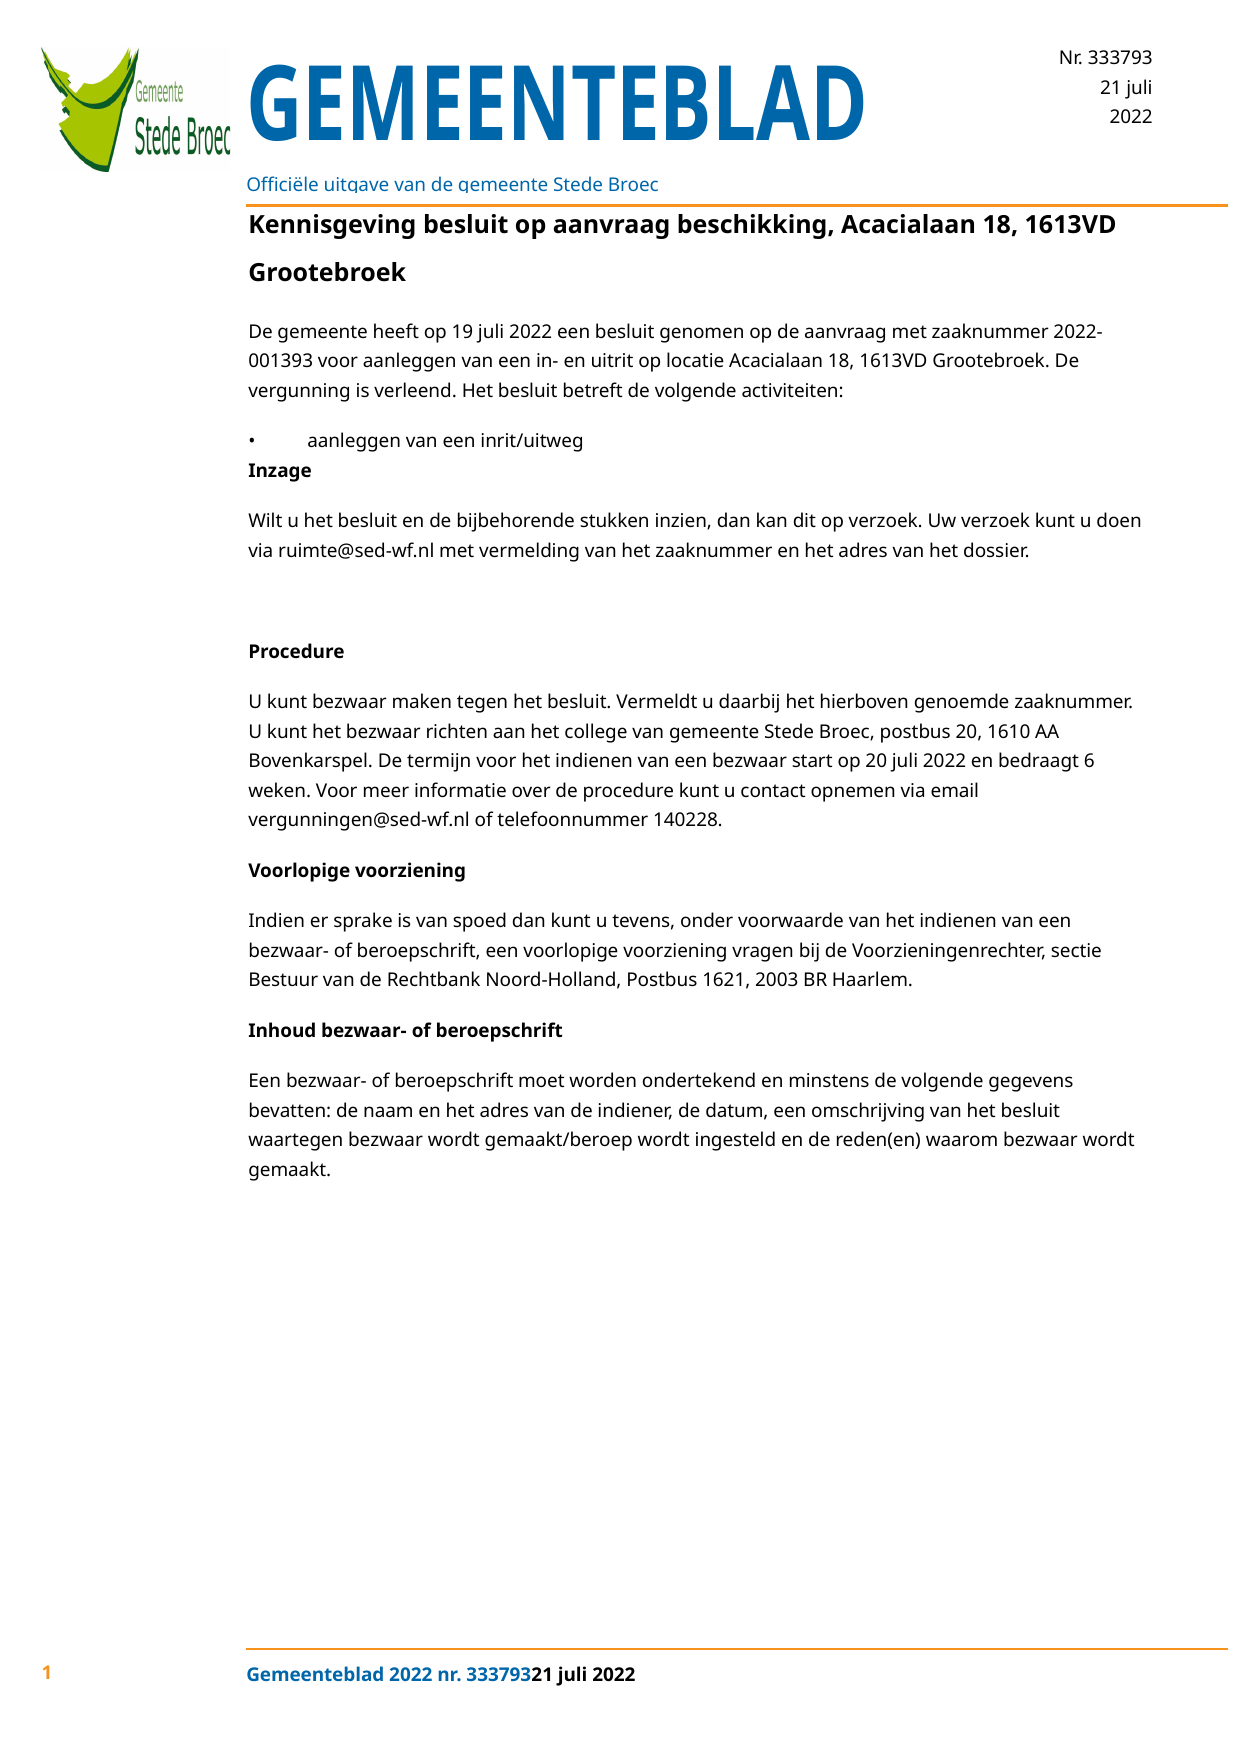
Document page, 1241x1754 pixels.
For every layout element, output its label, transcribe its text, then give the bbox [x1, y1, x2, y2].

text Een bezwaar- of beroepschrift moet worden ondertekend en minstens de volgende gegevens bevatten: de naam en het adres van de indiener, de datum, een omschrijving van het besluit waartegen bezwaar wordt gemaakt/beroep wordt ingesteld en de reden(en) waarom bezwaar wordt gemaakt. [248, 1067, 1152, 1182]
text Kennisgeving besluit op aanvraag beschikking, Acacialaan 18, 1613VD Grootebroek [248, 207, 1152, 288]
text Inzage [248, 457, 1152, 483]
text U kunt bezwaar maken tegen het besluit. Vermeldt u daarbij het hierboven genoemde zaaknummer. U kunt het bezwaar richten aan het college van gemeente Stede Broec, postbus 20, 1610 AA Bovenkarspel. De termijn voor het indienen van een bezwaar start op 20 juli 2022 en bedraagt 6 weken. Voor meer informatie over de procedure kunt u contact opnemen via email vergunningen@sed-wf.nl of telefoonnummer 140228. [248, 688, 1152, 832]
text De gemeente heeft op 19 juli 2022 een besluit genomen op de aanvraag met zaaknummer 2022-001393 voor aanleggen van een in- en uitrit op locatie Acacialaan 18, 1613VD Grootebroek. De vergunning is verleend. Het besluit betreft de volgende activiteiten: [248, 318, 1152, 403]
text Inhoud bezwaar- of beroepschrift [248, 1017, 1152, 1043]
text Wilt u het besluit en de bijbehorende stukken inzien, dan kan dit op verzoek. Uw verzoek kunt u doen via ruimte@sed-wf.nl met vermelding van het zaaknummer en het adres van het dossier. [248, 507, 1152, 563]
text Voorlopige voorziening [248, 857, 1152, 883]
list aanleggen van een inrit/uitweg [248, 427, 1152, 453]
text Indien er sprake is van spoed dan kunt u tevens, onder voorwaarde van het indienen van een bezwaar- of beroepschrift, een voorlopige voorziening vragen bij de Voorzieningenrechter, sectie Bestuur van de Rechtbank Noord-Holland, Postbus 1621, 2003 BR Haarlem. [248, 907, 1152, 992]
picture [41, 47, 231, 172]
text Procedure [248, 638, 1152, 664]
